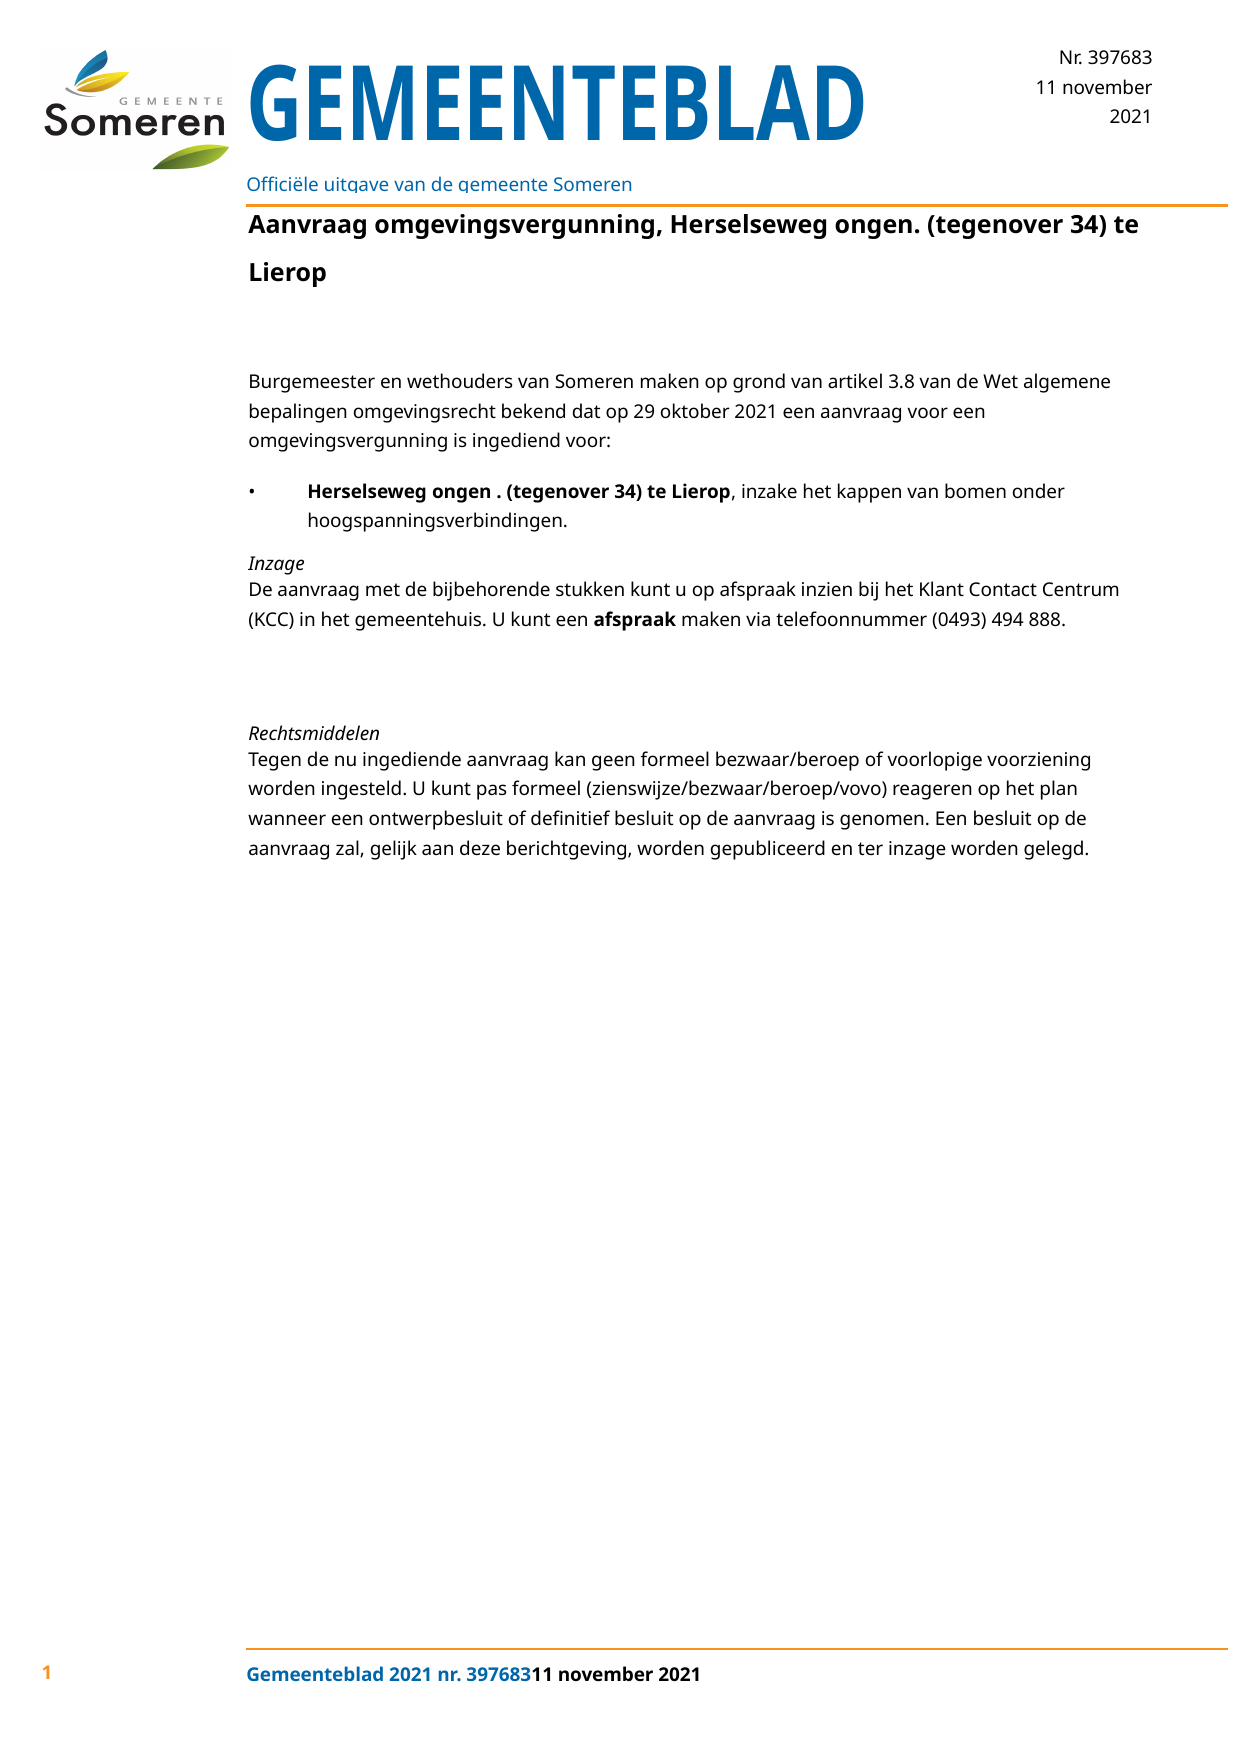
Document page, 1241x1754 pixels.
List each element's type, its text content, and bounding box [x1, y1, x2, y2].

text Aanvraag omgevingsvergunning, Herselseweg ongen. (tegenover 34) te Lierop [248, 207, 1152, 288]
text De aanvraag met de bijbehorende stukken kunt u op afspraak inzien bij het Klant Contact Centrum (KCC) in het gemeentehuis. U kunt een afspraak maken via telefoonnummer (0493) 494 888. [248, 576, 1152, 632]
picture [41, 47, 231, 172]
text Inzage [248, 551, 1152, 576]
list Herselseweg ongen . (tegenover 34) te Lierop, inzake het kappen van bomen onder hoogspanningsverbindingen. [248, 478, 1152, 533]
text Rechtsmiddelen [248, 720, 1152, 746]
text Burgemeester en wethouders van Someren maken op grond van artikel 3.8 van de Wet algemene bepalingen omgevingsrecht bekend dat op 29 oktober 2021 een aanvraag voor een omgevingsvergunning is ingediend voor: [248, 368, 1152, 453]
text Tegen de nu ingediende aanvraag kan geen formeel bezwaar/beroep of voorlopige voorziening worden ingesteld. U kunt pas formeel (zienswijze/bezwaar/beroep/vovo) reageren op het plan wanneer een ontwerpbesluit of definitief besluit op de aanvraag is genomen. Een besluit op de aanvraag zal, gelijk aan deze berichtgeving, worden gepubliceerd en ter inzage worden gelegd. [248, 746, 1152, 861]
